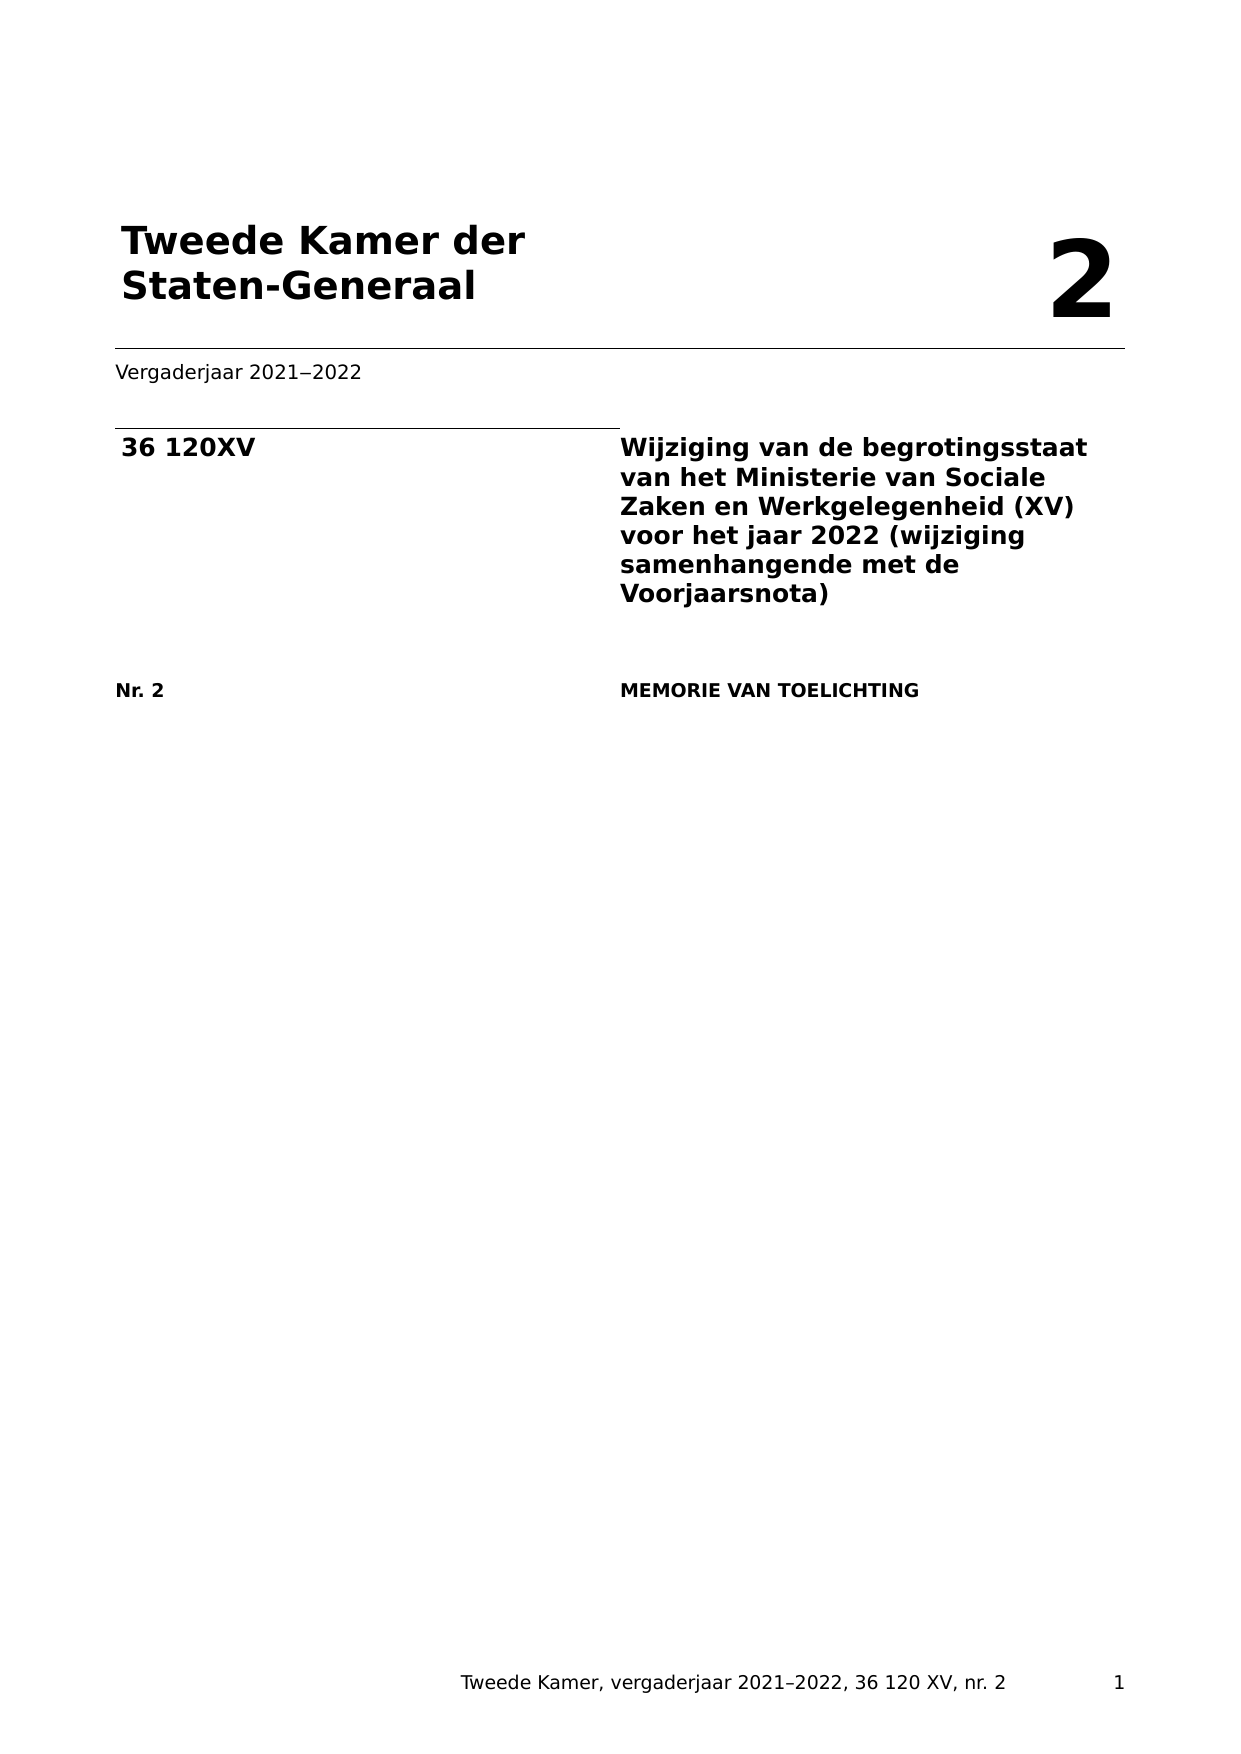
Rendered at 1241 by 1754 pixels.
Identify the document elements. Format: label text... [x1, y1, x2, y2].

table_cell Vergaderjaar 2021‒2022 [115, 349, 1125, 384]
table_header Wijziging van de begrotingsstaat van het Ministerie van Sociale Zaken en Werkgelegenheid (XV) voor het jaar 2022 (wijziging samenhangende met de Voorjaarsnota) [620, 428, 1125, 614]
table_header MEMORIE VAN TOELICHTING [620, 680, 1125, 724]
table_header 2 [620, 213, 1125, 348]
table_header Nr. 2 [115, 680, 620, 724]
table_header 36 120XV [115, 429, 620, 614]
table_header Tweede Kamer der Staten-Generaal [115, 213, 620, 348]
